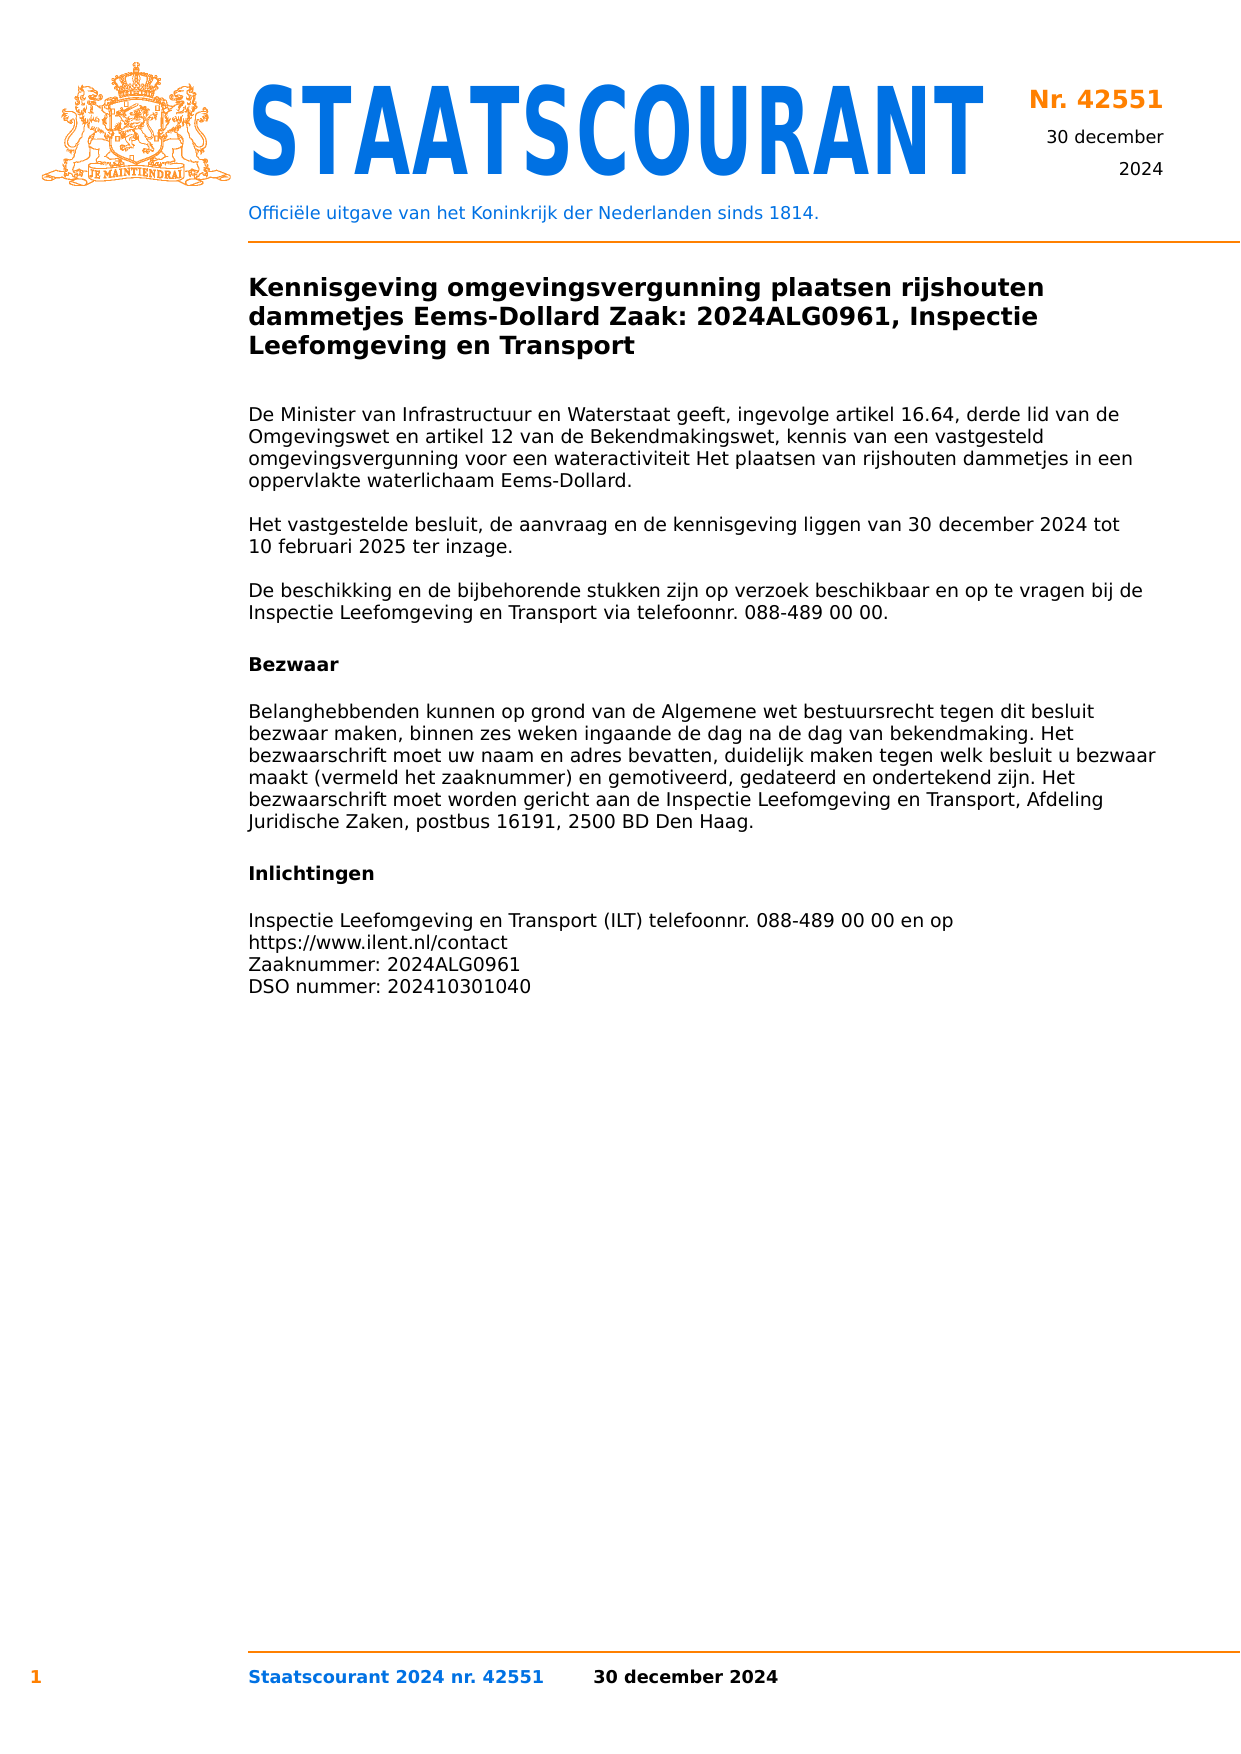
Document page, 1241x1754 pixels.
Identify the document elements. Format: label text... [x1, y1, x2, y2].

text Het vastgestelde besluit, de aanvraag en de kennisgeving liggen van 30 december 2024 tot 10 februari 2025 ter inzage. [248, 514, 1163, 558]
table_cell 30 december [998, 121, 1240, 153]
text Belanghebbenden kunnen op grond van de Algemene wet bestuursrecht tegen dit besluit bezwaar maken, binnen zes weken ingaande de dag na de dag van bekendmaking. Het bezwaarschrift moet uw naam en adres bevatten, duidelijk maken tegen welk besluit u bezwaar maakt (vermeld het zaaknummer) en gemotiveerd, gedateerd en ondertekend zijn. Het bezwaarschrift moet worden gericht aan de Inspectie Leefomgeving en Transport, Afdeling Juridische Zaken, postbus 16191, 2500 BD Den Haag. [248, 701, 1163, 833]
table_header Nr. 42551 [998, 62, 1240, 121]
table_header STAATSCOURANT [248, 62, 998, 203]
text De Minister van Infrastructuur en Waterstaat geeft, ingevolge artikel 16.64, derde lid van de Omgevingswet en artikel 12 van de Bekendmakingswet, kennis van een vastgesteld omgevingsvergunning voor een wateractiviteit Het plaatsen van rijshouten dammetjes in een oppervlakte waterlichaam Eems-Dollard. [248, 404, 1163, 492]
subtitle Bezwaar [248, 654, 1163, 676]
subtitle Kennisgeving omgevingsvergunning plaatsen rijshouten dammetjes Eems-Dollard Zaak: 2024ALG0961, Inspectie Leefomgeving en Transport [248, 273, 1163, 361]
picture [41, 62, 231, 186]
subtitle Inlichtingen [248, 863, 1163, 885]
table_cell Officiële uitgave van het Koninkrijk der Nederlanden sinds 1814. [248, 203, 1240, 241]
text DSO nummer: 202410301040 [248, 976, 1163, 998]
text Inspectie Leefomgeving en Transport (ILT) telefoonnr. 088-489 00 00 en op https://www.ilent.nl/contact [248, 910, 1163, 954]
table_header [25, 62, 248, 241]
text De beschikking en de bijbehorende stukken zijn op verzoek beschikbaar en op te vragen bij de Inspectie Leefomgeving en Transport via telefoonnr. 088-489 00 00. [248, 580, 1163, 624]
table_cell 2024 [998, 153, 1240, 203]
text Zaaknummer: 2024ALG0961 [248, 954, 1163, 976]
